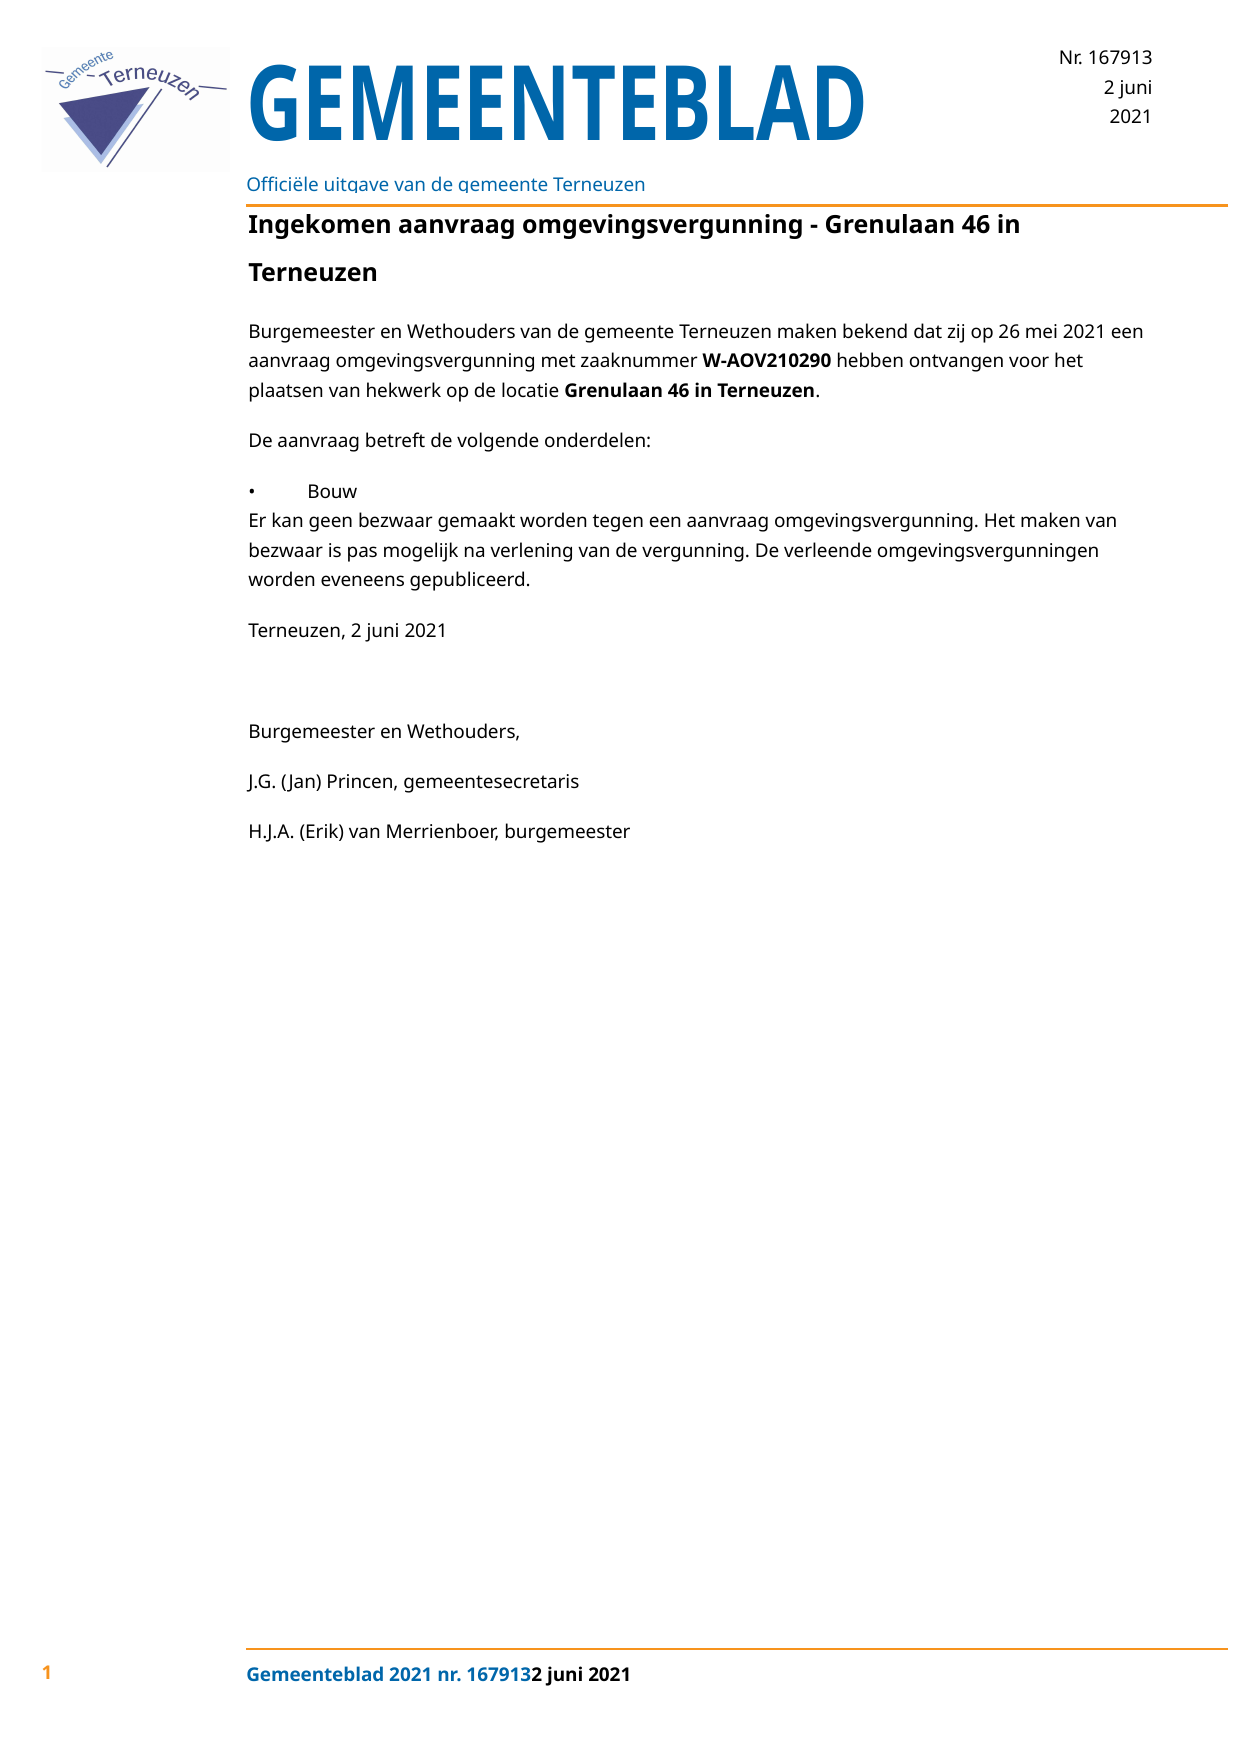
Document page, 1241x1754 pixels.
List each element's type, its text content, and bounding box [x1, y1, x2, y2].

text H.J.A. (Erik) van Merrienboer, burgemeester [248, 819, 1152, 844]
text Burgemeester en Wethouders van de gemeente Terneuzen maken bekend dat zij op 26 mei 2021 een aanvraag omgevingsvergunning met zaaknummer W-AOV210290 hebben ontvangen voor het plaatsen van hekwerk op de locatie Grenulaan 46 in Terneuzen. [248, 318, 1152, 403]
text Terneuzen, 2 juni 2021 [248, 617, 1152, 643]
list Bouw [248, 478, 1152, 504]
text Burgemeester en Wethouders, [248, 718, 1152, 744]
text Ingekomen aanvraag omgevingsvergunning - Grenulaan 46 in Terneuzen [248, 207, 1152, 288]
text J.G. (Jan) Princen, gemeentesecretaris [248, 768, 1152, 794]
picture [41, 47, 231, 172]
text Er kan geen bezwaar gemaakt worden tegen een aanvraag omgevingsvergunning. Het maken van bezwaar is pas mogelijk na verlening van de vergunning. De verleende omgevingsvergunningen worden eveneens gepubliceerd. [248, 507, 1152, 592]
text De aanvraag betreft de volgende onderdelen: [248, 427, 1152, 453]
